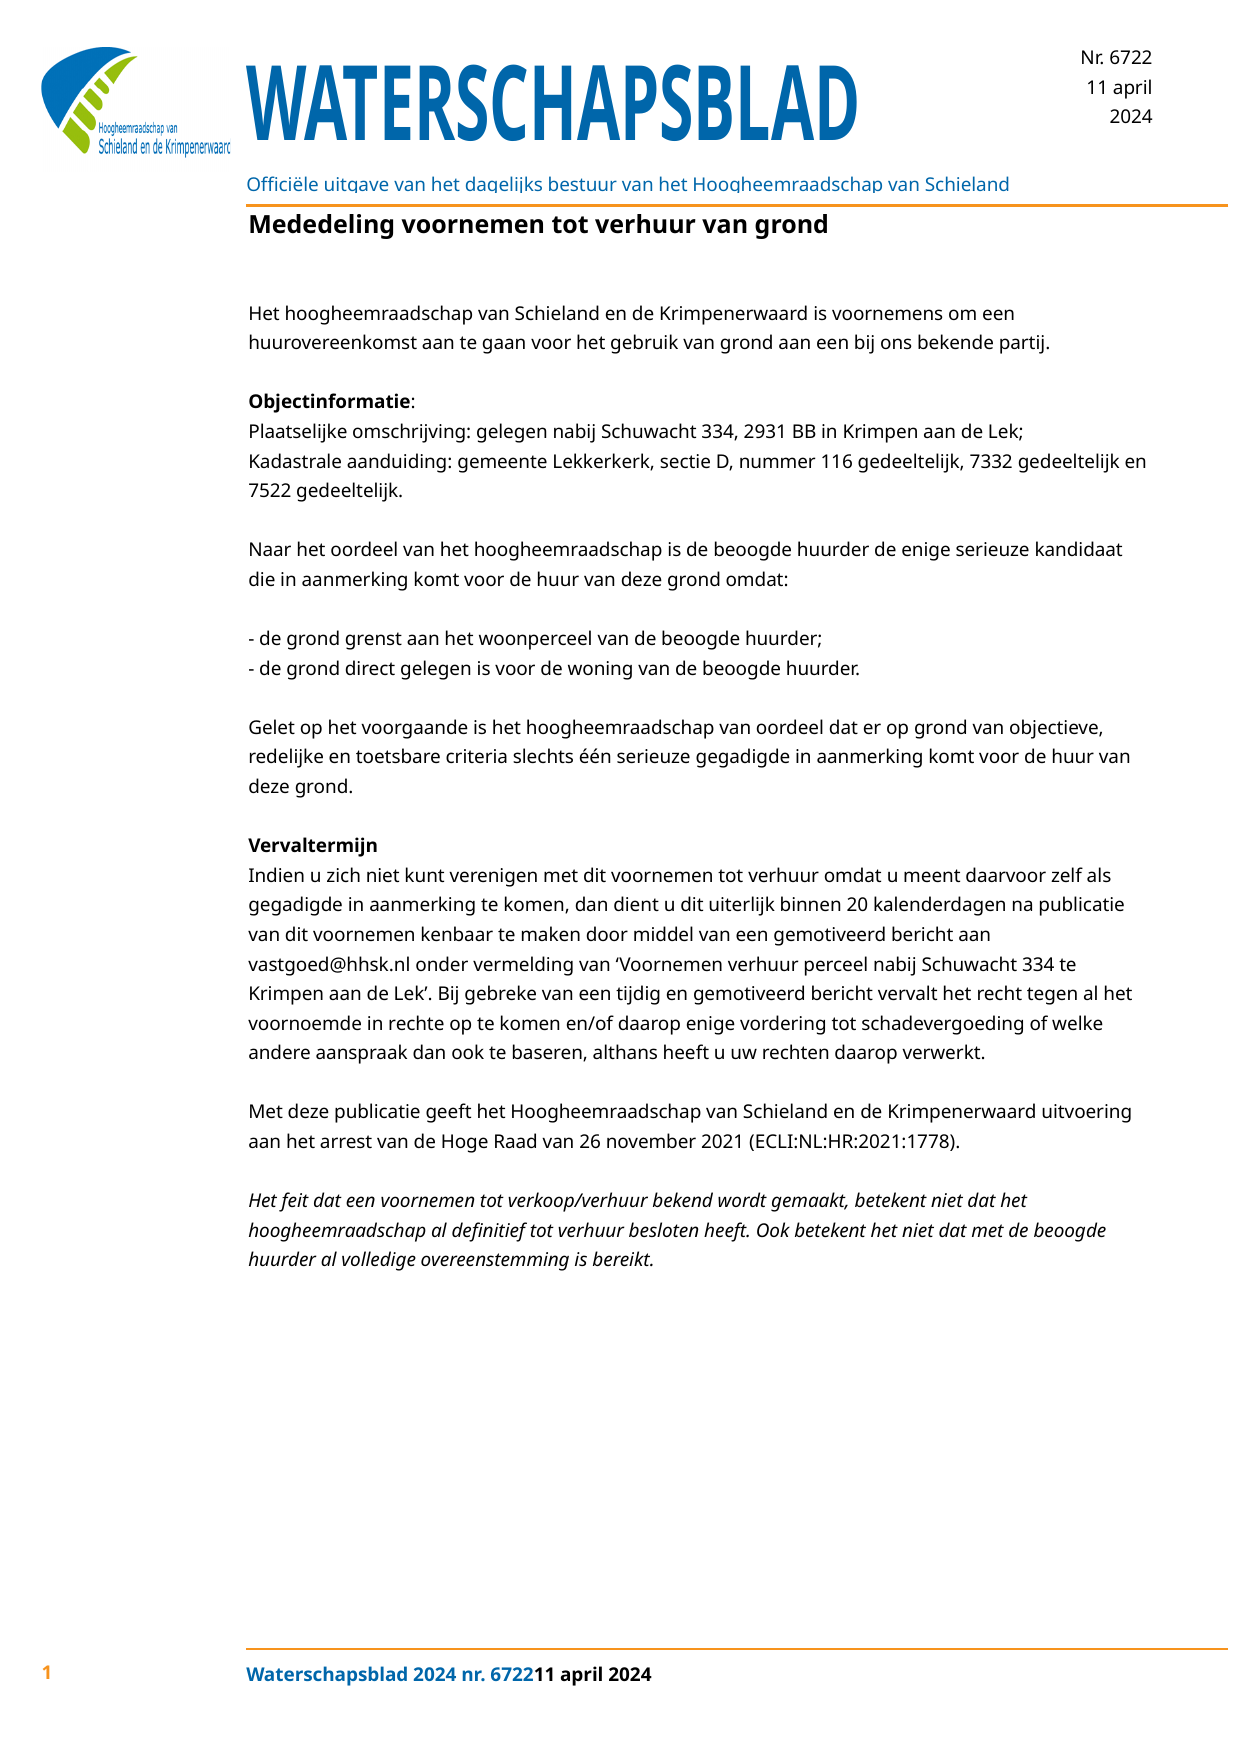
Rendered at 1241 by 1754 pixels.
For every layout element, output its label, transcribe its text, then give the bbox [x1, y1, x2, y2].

text - de grond direct gelegen is voor de woning van de beoogde huurder. [248, 655, 1152, 681]
picture [41, 47, 231, 172]
text Objectinformatie: [248, 389, 1152, 414]
text Indien u zich niet kunt verenigen met dit voornemen tot verhuur omdat u meent daarvoor zelf als gegadigde in aanmerking te komen, dan dient u dit uiterlijk binnen 20 kalenderdagen na publicatie van dit voornemen kenbaar te maken door middel van een gemotiveerd bericht aan vastgoed@hhsk.nl onder vermelding van ‘Voornemen verhuur perceel nabij Schuwacht 334 te Krimpen aan de Lek’. Bij gebreke van een tijdig en gemotiveerd bericht vervalt het recht tegen al het voornoemde in rechte op te komen en/of daarop enige vordering tot schadevergoeding of welke andere aanspraak dan ook te baseren, althans heeft u uw rechten daarop verwerkt. [248, 862, 1152, 1065]
text Het feit dat een voornemen tot verkoop/verhuur bekend wordt gemaakt, betekent niet dat het hoogheemraadschap al definitief tot verhuur besloten heeft. Ook betekent het niet dat met de beoogde huurder al volledige overeenstemming is bereikt. [248, 1187, 1152, 1272]
text Met deze publicatie geeft het Hoogheemraadschap van Schieland en de Krimpenerwaard uitvoering aan het arrest van de Hoge Raad van 26 november 2021 (ECLI:NL:HR:2021:1778). [248, 1099, 1152, 1154]
text Het hoogheemraadschap van Schieland en de Krimpenerwaard is voornemens om een huurovereenkomst aan te gaan voor het gebruik van grond aan een bij ons bekende partij. [248, 300, 1152, 355]
text Kadastrale aanduiding: gemeente Lekkerkerk, sectie D, nummer 116 gedeeltelijk, 7332 gedeeltelijk en 7522 gedeeltelijk. [248, 448, 1152, 503]
text Mededeling voornemen tot verhuur van grond [248, 207, 1152, 241]
text Naar het oordeel van het hoogheemraadschap is de beoogde huurder de enige serieuze kandidaat die in aanmerking komt voor de huur van deze grond omdat: [248, 537, 1152, 592]
text Vervaltermijn [248, 832, 1152, 858]
text Gelet op het voorgaande is het hoogheemraadschap van oordeel dat er op grond van objectieve, redelijke en toetsbare criteria slechts één serieuze gegadigde in aanmerking komt voor de huur van deze grond. [248, 714, 1152, 799]
text - de grond grenst aan het woonperceel van de beoogde huurder; [248, 625, 1152, 651]
text Plaatselijke omschrijving: gelegen nabij Schuwacht 334, 2931 BB in Krimpen aan de Lek; [248, 418, 1152, 444]
